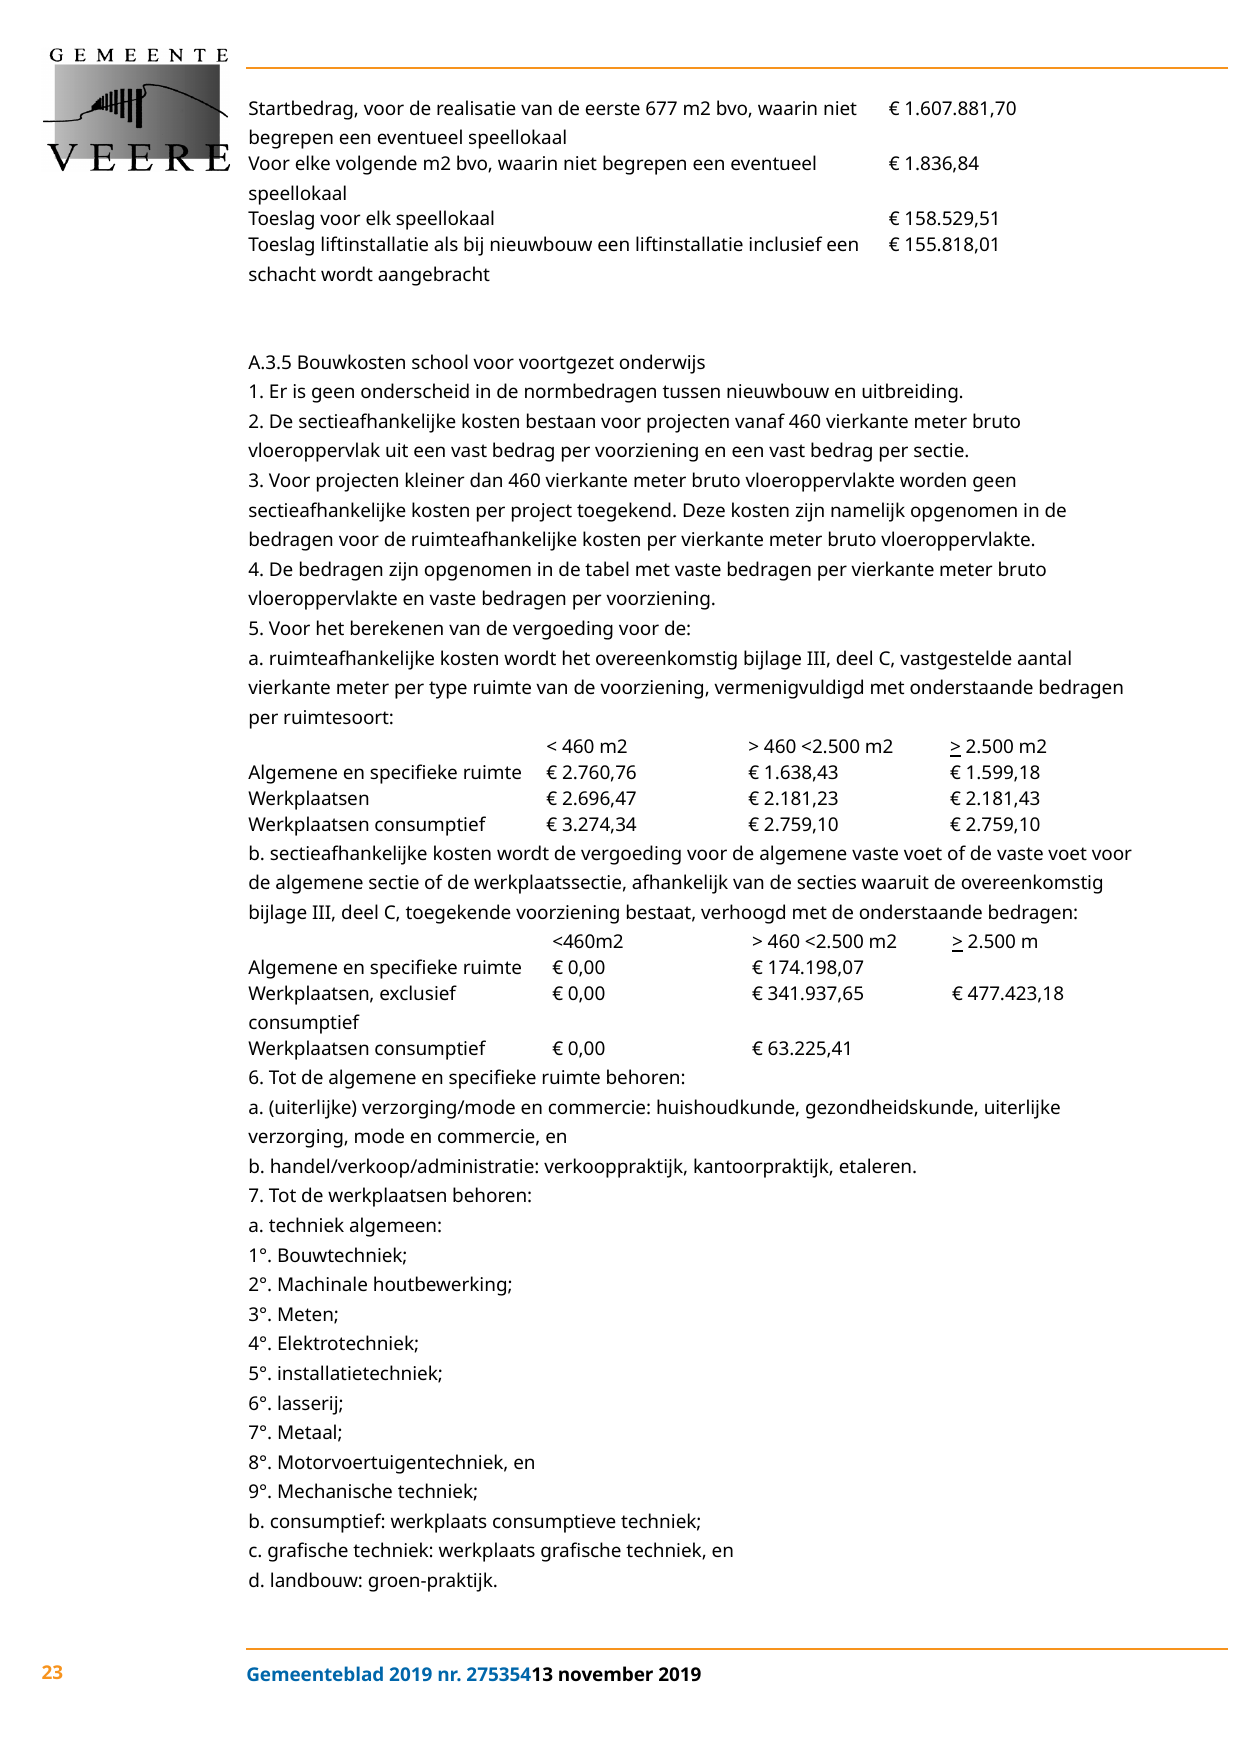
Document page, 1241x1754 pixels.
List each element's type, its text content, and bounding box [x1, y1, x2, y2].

table_cell € 1.638,43 [748, 759, 950, 785]
text 2°. Machinale houtbewerking; [248, 1271, 1152, 1297]
table_header > 2.500 m2 [950, 734, 1152, 759]
text a. (uiterlijke) verzorging/mode en commercie: huishoudkunde, gezondheidskunde, uiterlijke verzorging, mode en commercie, en [248, 1094, 1152, 1149]
table_cell € 2.759,10 [748, 811, 950, 836]
text 5. Voor het berekenen van de vergoeding voor de: [248, 615, 1152, 641]
text A.3.5 Bouwkosten school voor voortgezet onderwijs [248, 349, 1152, 374]
table_header <460m2 [552, 929, 752, 954]
table_cell € 1.836,84 [889, 150, 1152, 205]
text 6°. lasserij; [248, 1390, 1152, 1415]
table_cell Werkplaatsen [248, 785, 546, 811]
table_cell Werkplaatsen, exclusief consumptief [248, 980, 552, 1035]
table_header > 460 <2.500 m2 [748, 734, 950, 759]
text 3°. Meten; [248, 1301, 1152, 1327]
table_header € 1.607.881,70 [889, 95, 1152, 150]
table_cell € 3.274,34 [546, 811, 748, 836]
table_cell € 0,00 [552, 1035, 752, 1061]
text 2. De sectieafhankelijke kosten bestaan voor projecten vanaf 460 vierkante meter bruto vloeroppervlak uit een vast bedrag per voorziening en een vast bedrag per sectie. [248, 408, 1152, 463]
table_cell € 477.423,18 [952, 980, 1152, 1035]
text 7°. Metaal; [248, 1419, 1152, 1445]
table_header > 2.500 m [952, 929, 1152, 954]
text 3. Voor projecten kleiner dan 460 vierkante meter bruto vloeroppervlakte worden geen sectieafhankelijke kosten per project toegekend. Deze kosten zijn namelijk opgenomen in de bedragen voor de ruimteafhankelijke kosten per vierkante meter bruto vloeroppervlakte. [248, 467, 1152, 552]
table_cell € 341.937,65 [752, 980, 952, 1035]
text b. handel/verkoop/administratie: verkooppraktijk, kantoorpraktijk, etaleren. [248, 1153, 1152, 1179]
table_header [248, 734, 546, 759]
table_cell Toeslag voor elk speellokaal [248, 205, 888, 231]
table_cell € 2.181,43 [950, 785, 1152, 811]
table_cell Werkplaatsen consumptief [248, 1035, 552, 1061]
picture [41, 47, 231, 172]
table_cell Toeslag liftinstallatie als bij nieuwbouw een liftinstallatie inclusief een schacht wordt aangebracht [248, 231, 888, 286]
text 1. Er is geen onderscheid in de normbedragen tussen nieuwbouw en uitbreiding. [248, 378, 1152, 404]
table_header Startbedrag, voor de realisatie van de eerste 677 m2 bvo, waarin niet begrepen een eventueel speellokaal [248, 95, 888, 150]
text 5°. installatietechniek; [248, 1360, 1152, 1386]
table_cell € 2.759,10 [950, 811, 1152, 836]
text 7. Tot de werkplaatsen behoren: [248, 1183, 1152, 1208]
table_cell Voor elke volgende m2 bvo, waarin niet begrepen een eventueel speellokaal [248, 150, 888, 205]
table_cell Algemene en specifieke ruimte [248, 954, 552, 980]
text a. techniek algemeen: [248, 1212, 1152, 1238]
text a. ruimteafhankelijke kosten wordt het overeenkomstig bijlage III, deel C, vastgestelde aantal vierkante meter per type ruimte van de voorziening, vermenigvuldigd met onderstaande bedragen per ruimtesoort: [248, 645, 1152, 729]
text 8°. Motorvoertuigentechniek, en [248, 1449, 1152, 1474]
text 6. Tot de algemene en specifieke ruimte behoren: [248, 1064, 1152, 1090]
table_cell € 0,00 [552, 954, 752, 980]
text 4°. Elektrotechniek; [248, 1331, 1152, 1356]
text 4. De bedragen zijn opgenomen in de tabel met vaste bedragen per vierkante meter bruto vloeroppervlakte en vaste bedragen per voorziening. [248, 556, 1152, 611]
table_cell € 63.225,41 [752, 1035, 1152, 1061]
table_cell Algemene en specifieke ruimte [248, 759, 546, 785]
table_cell € 0,00 [552, 980, 752, 1035]
text c. grafische techniek: werkplaats grafische techniek, en [248, 1538, 1152, 1563]
table_header > 460 <2.500 m2 [752, 929, 952, 954]
text 1°. Bouwtechniek; [248, 1242, 1152, 1267]
table_cell Werkplaatsen consumptief [248, 811, 546, 836]
table_cell € 155.818,01 [889, 231, 1152, 286]
table_cell € 2.181,23 [748, 785, 950, 811]
table_header < 460 m2 [546, 734, 748, 759]
text 9°. Mechanische techniek; [248, 1478, 1152, 1504]
text b. consumptief: werkplaats consumptieve techniek; [248, 1508, 1152, 1534]
text d. landbouw: groen-praktijk. [248, 1567, 1152, 1593]
table_cell € 158.529,51 [889, 205, 1152, 231]
text b. sectieafhankelijke kosten wordt de vergoeding voor de algemene vaste voet of de vaste voet voor de algemene sectie of de werkplaatssectie, afhankelijk van de secties waaruit de overeenkomstig bijlage III, deel C, toegekende voorziening bestaat, verhoogd met de onderstaande bedragen: [248, 840, 1152, 924]
table_cell € 2.696,47 [546, 785, 748, 811]
table_header [248, 929, 552, 954]
table_cell € 174.198,07 [752, 954, 1152, 980]
table_cell € 1.599,18 [950, 759, 1152, 785]
table_cell € 2.760,76 [546, 759, 748, 785]
